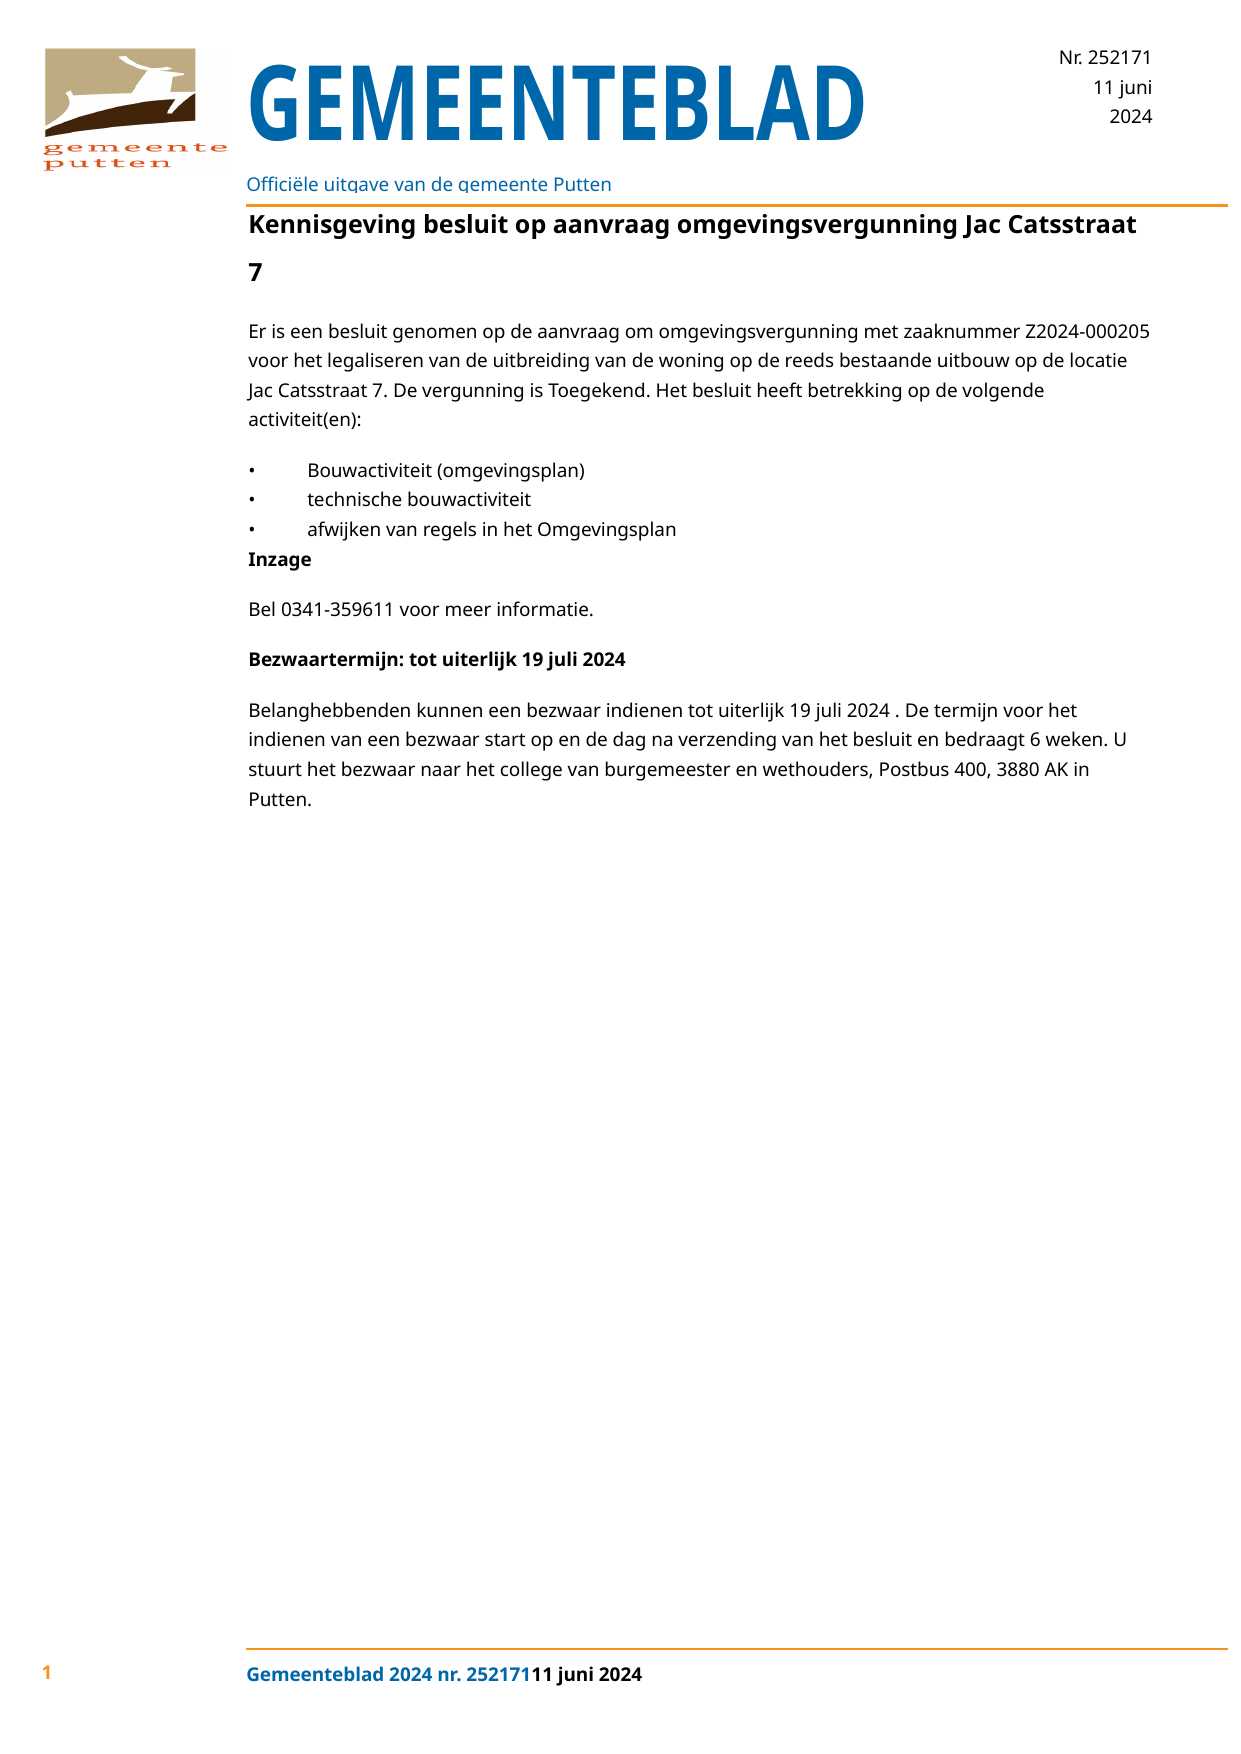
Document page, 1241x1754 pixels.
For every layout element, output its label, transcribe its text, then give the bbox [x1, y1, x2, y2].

list Bouwactiviteit (omgevingsplan) [248, 457, 1152, 483]
text Bel 0341-359611 voor meer informatie. [248, 596, 1152, 622]
text Bezwaartermijn: tot uiterlijk 19 juli 2024 [248, 647, 1152, 672]
text Kennisgeving besluit op aanvraag omgevingsvergunning Jac Catsstraat 7 [248, 207, 1152, 288]
list afwijken van regels in het Omgevingsplan [248, 516, 1152, 542]
text Inzage [248, 546, 1152, 572]
text Er is een besluit genomen op de aanvraag om omgevingsvergunning met zaaknummer Z2024-000205 voor het legaliseren van de uitbreiding van de woning op de reeds bestaande uitbouw op de locatie Jac Catsstraat 7. De vergunning is Toegekend. Het besluit heeft betrekking op de volgende activiteit(en): [248, 318, 1152, 432]
picture [41, 47, 231, 172]
list technische bouwactiviteit [248, 487, 1152, 512]
text Belanghebbenden kunnen een bezwaar indienen tot uiterlijk 19 juli 2024 . De termijn voor het indienen van een bezwaar start op en de dag na verzending van het besluit en bedraagt 6 weken. U stuurt het bezwaar naar het college van burgemeester en wethouders, Postbus 400, 3880 AK in Putten. [248, 697, 1152, 812]
